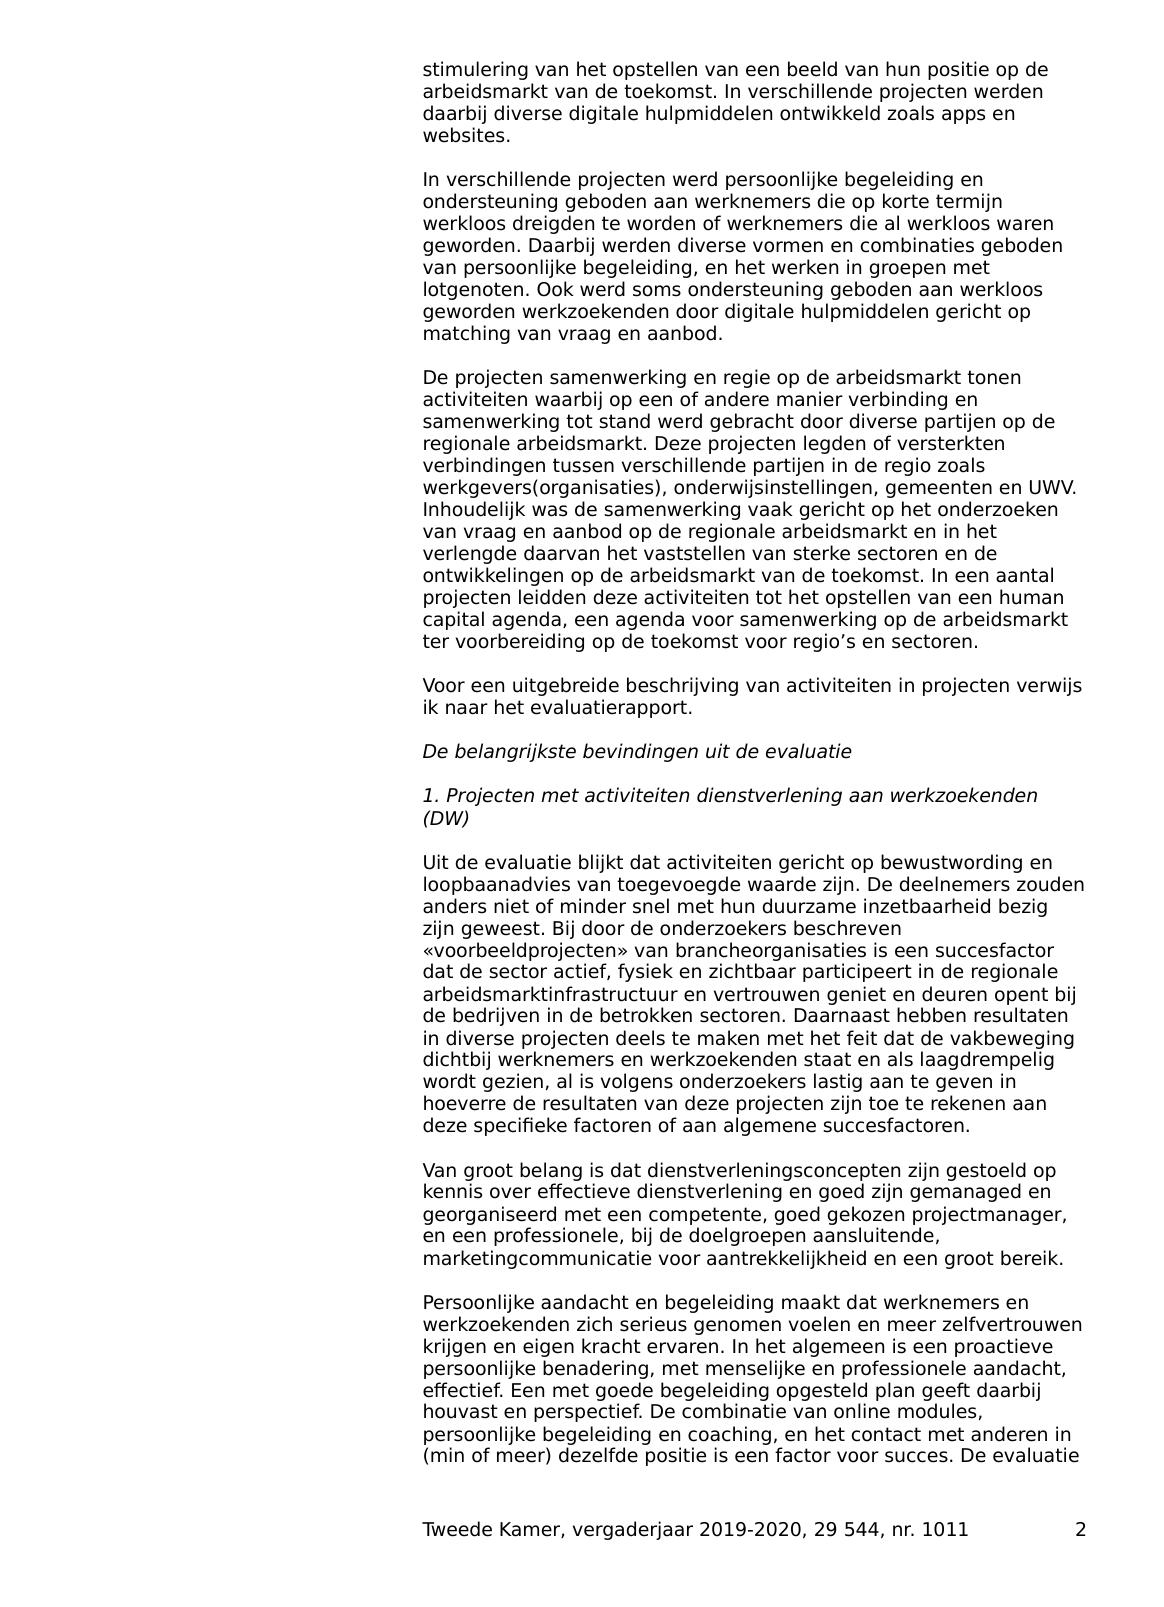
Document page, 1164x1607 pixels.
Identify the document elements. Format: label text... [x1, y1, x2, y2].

text Uit de evaluatie blijkt dat activiteiten gericht op bewustwording en loopbaanadvies van toegevoegde waarde zijn. De deelnemers zouden anders niet of minder snel met hun duurzame inzetbaarheid bezig zijn geweest. Bij door de onderzoekers beschreven «voorbeeldprojecten» van brancheorganisaties is een succesfactor dat de sector actief, fysiek en zichtbaar participeert in de regionale arbeidsmarktinfrastructuur en vertrouwen geniet en deuren opent bij de bedrijven in de betrokken sectoren. Daarnaast hebben resultaten in diverse projecten deels te maken met het feit dat de vakbeweging dichtbij werknemers en werkzoekenden staat en als laagdrempelig wordt gezien, al is volgens onderzoekers lastig aan te geven in hoeverre de resultaten van deze projecten zijn toe te rekenen aan deze specifieke factoren of aan algemene succesfactoren. [422, 852, 1087, 1137]
text Van groot belang is dat dienstverleningsconcepten zijn gestoeld op kennis over effectieve dienstverlening en goed zijn gemanaged en georganiseerd met een competente, goed gekozen projectmanager, en een professionele, bij de doelgroepen aansluitende, marketingcommunicatie voor aantrekkelijkheid en een groot bereik. [422, 1159, 1087, 1269]
text Voor een uitgebreide beschrijving van activiteiten in projecten verwijs ik naar het evaluatierapport. [422, 675, 1087, 719]
text De projecten samenwerking en regie op de arbeidsmarkt tonen activiteiten waarbij op een of andere manier verbinding en samenwerking tot stand werd gebracht door diverse partijen op de regionale arbeidsmarkt. Deze projecten legden of versterkten verbindingen tussen verschillende partijen in de regio zoals werkgevers(organisaties), onderwijsinstellingen, gemeenten en UWV. Inhoudelijk was de samenwerking vaak gericht op het onderzoeken van vraag en aanbod op de regionale arbeidsmarkt en in het verlengde daarvan het vaststellen van sterke sectoren en de ontwikkelingen op de arbeidsmarkt van de toekomst. In een aantal projecten leidden deze activiteiten tot het opstellen van een human capital agenda, een agenda voor samenwerking op de arbeidsmarkt ter voorbereiding op de toekomst voor regio’s en sectoren. [422, 367, 1087, 653]
subtitle 1. Projecten met activiteiten dienstverlening aan werkzoekenden (DW) [422, 785, 1087, 829]
text In verschillende projecten werd persoonlijke begeleiding en ondersteuning geboden aan werknemers die op korte termijn werkloos dreigden te worden of werknemers die al werkloos waren geworden. Daarbij werden diverse vormen en combinaties geboden van persoonlijke begeleiding, en het werken in groepen met lotgenoten. Ook werd soms ondersteuning geboden aan werkloos geworden werkzoekenden door digitale hulpmiddelen gericht op matching van vraag en aanbod. [422, 169, 1087, 345]
subtitle De belangrijkste bevindingen uit de evaluatie [422, 741, 1087, 763]
text stimulering van het opstellen van een beeld van hun positie op de arbeidsmarkt van de toekomst. In verschillende projecten werden daarbij diverse digitale hulpmiddelen ontwikkeld zoals apps en websites. [422, 59, 1087, 147]
text Persoonlijke aandacht en begeleiding maakt dat werknemers en werkzoekenden zich serieus genomen voelen en meer zelfvertrouwen krijgen en eigen kracht ervaren. In het algemeen is een proactieve persoonlijke benadering, met menselijke en professionele aandacht, effectief. Een met goede begeleiding opgesteld plan geeft daarbij houvast en perspectief. De combinatie van online modules, persoonlijke begeleiding en coaching, en het contact met anderen in (min of meer) dezelfde positie is een factor voor succes. De evaluatie [422, 1292, 1087, 1467]
